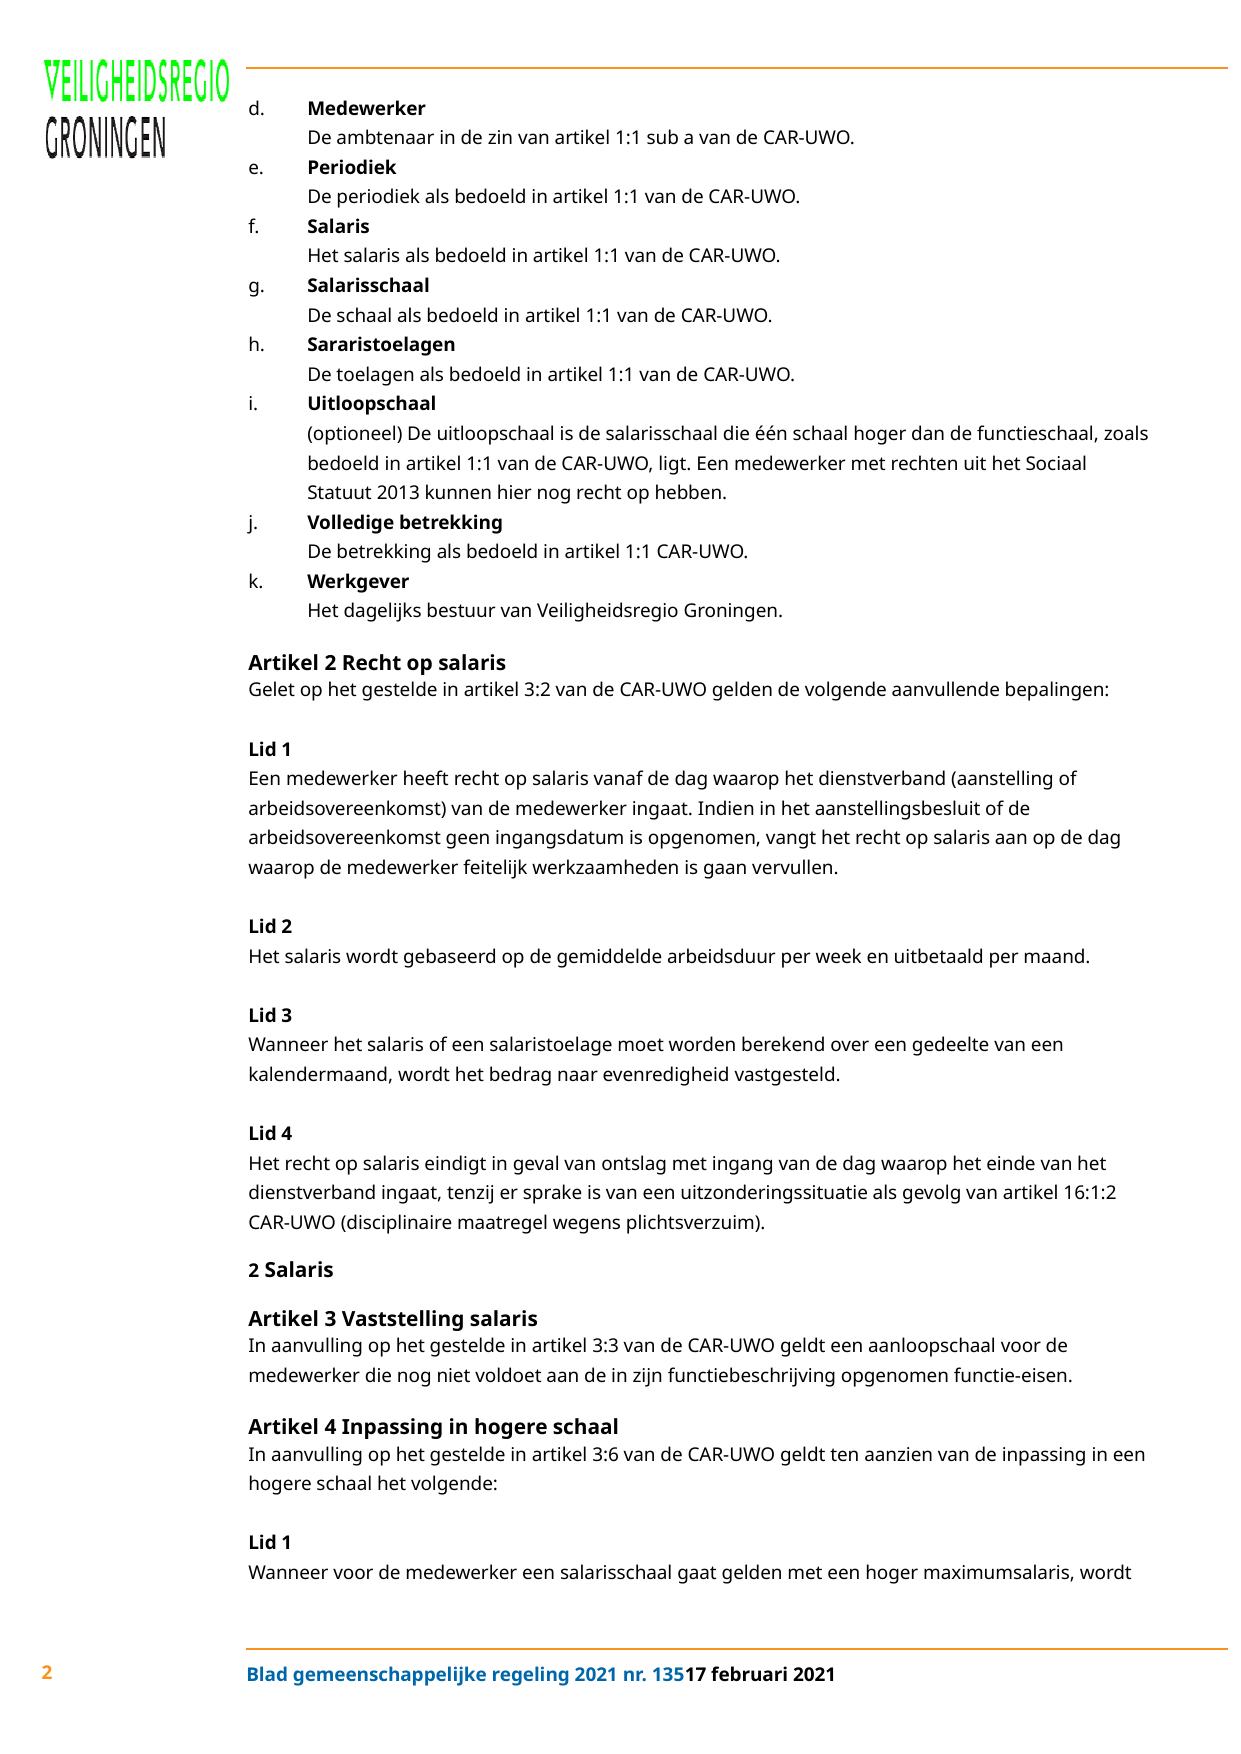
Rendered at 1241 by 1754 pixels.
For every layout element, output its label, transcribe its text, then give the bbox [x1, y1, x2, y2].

text Wanneer het salaris of een salaristoelage moet worden berekend over een gedeelte van een kalendermaand, wordt het bedrag naar evenredigheid vastgesteld. [248, 1032, 1152, 1087]
list De schaal als bedoeld in artikel 1:1 van de CAR-UWO. [248, 302, 1152, 328]
list Werkgever [248, 568, 1152, 594]
list Het dagelijks bestuur van Veiligheidsregio Groningen. [248, 598, 1152, 623]
text Artikel 4 Inpassing in hogere schaal [248, 1412, 1152, 1441]
text In aanvulling op het gestelde in artikel 3:6 van de CAR-UWO geldt ten aanzien van de inpassing in een hogere schaal het volgende: [248, 1441, 1152, 1496]
list De ambtenaar in de zin van artikel 1:1 sub a van de CAR-UWO. [248, 124, 1152, 150]
text Artikel 3 Vaststelling salaris [248, 1304, 1152, 1332]
text Een medewerker heeft recht op salaris vanaf de dag waarop het dienstverband (aanstelling of arbeidsovereenkomst) van de medewerker ingaat. Indien in het aanstellingsbesluit of de arbeidsovereenkomst geen ingangsdatum is opgenomen, vangt het recht op salaris aan op de dag waarop de medewerker feitelijk werkzaamheden is gaan vervullen. [248, 765, 1152, 880]
list Periodiek [248, 154, 1152, 180]
text Het salaris wordt gebaseerd op de gemiddelde arbeidsduur per week en uitbetaald per maand. [248, 943, 1152, 968]
text Lid 3 [248, 1002, 1152, 1028]
list (optioneel) De uitloopschaal is de salarisschaal die één schaal hoger dan de functieschaal, zoals bedoeld in artikel 1:1 van de CAR-UWO, ligt. Een medewerker met rechten uit het Sociaal Statuut 2013 kunnen hier nog recht op hebben. [248, 420, 1152, 505]
text Gelet op het gestelde in artikel 3:2 van de CAR-UWO gelden de volgende aanvullende bepalingen: [248, 677, 1152, 702]
text Wanneer voor de medewerker een salarisschaal gaat gelden met een hoger maximumsalaris, wordt [248, 1559, 1152, 1585]
text In aanvulling op het gestelde in artikel 3:3 van de CAR-UWO geldt een aanloopschaal voor de medewerker die nog niet voldoet aan de in zijn functiebeschrijving opgenomen functie-eisen. [248, 1332, 1152, 1388]
list Salarisschaal [248, 272, 1152, 298]
list De betrekking als bedoeld in artikel 1:1 CAR-UWO. [248, 538, 1152, 564]
text 2 Salaris [248, 1255, 1152, 1283]
text Lid 4 [248, 1120, 1152, 1146]
picture [41, 47, 231, 172]
text Lid 1 [248, 736, 1152, 761]
list Het salaris als bedoeld in artikel 1:1 van de CAR-UWO. [248, 243, 1152, 268]
list Volledige betrekking [248, 509, 1152, 535]
text Lid 1 [248, 1529, 1152, 1555]
text Lid 2 [248, 913, 1152, 939]
text Het recht op salaris eindigt in geval van ontslag met ingang van de dag waarop het einde van het dienstverband ingaat, tenzij er sprake is van een uitzonderingssituatie als gevolg van artikel 16:1:2 CAR-UWO (disciplinaire maatregel wegens plichtsverzuim). [248, 1150, 1152, 1235]
list De periodiek als bedoeld in artikel 1:1 van de CAR-UWO. [248, 183, 1152, 209]
list De toelagen als bedoeld in artikel 1:1 van de CAR-UWO. [248, 361, 1152, 387]
text Artikel 2 Recht op salaris [248, 648, 1152, 677]
list Salaris [248, 213, 1152, 239]
list Uitloopschaal [248, 391, 1152, 416]
list Medewerker [248, 95, 1152, 121]
list Sararistoelagen [248, 331, 1152, 357]
